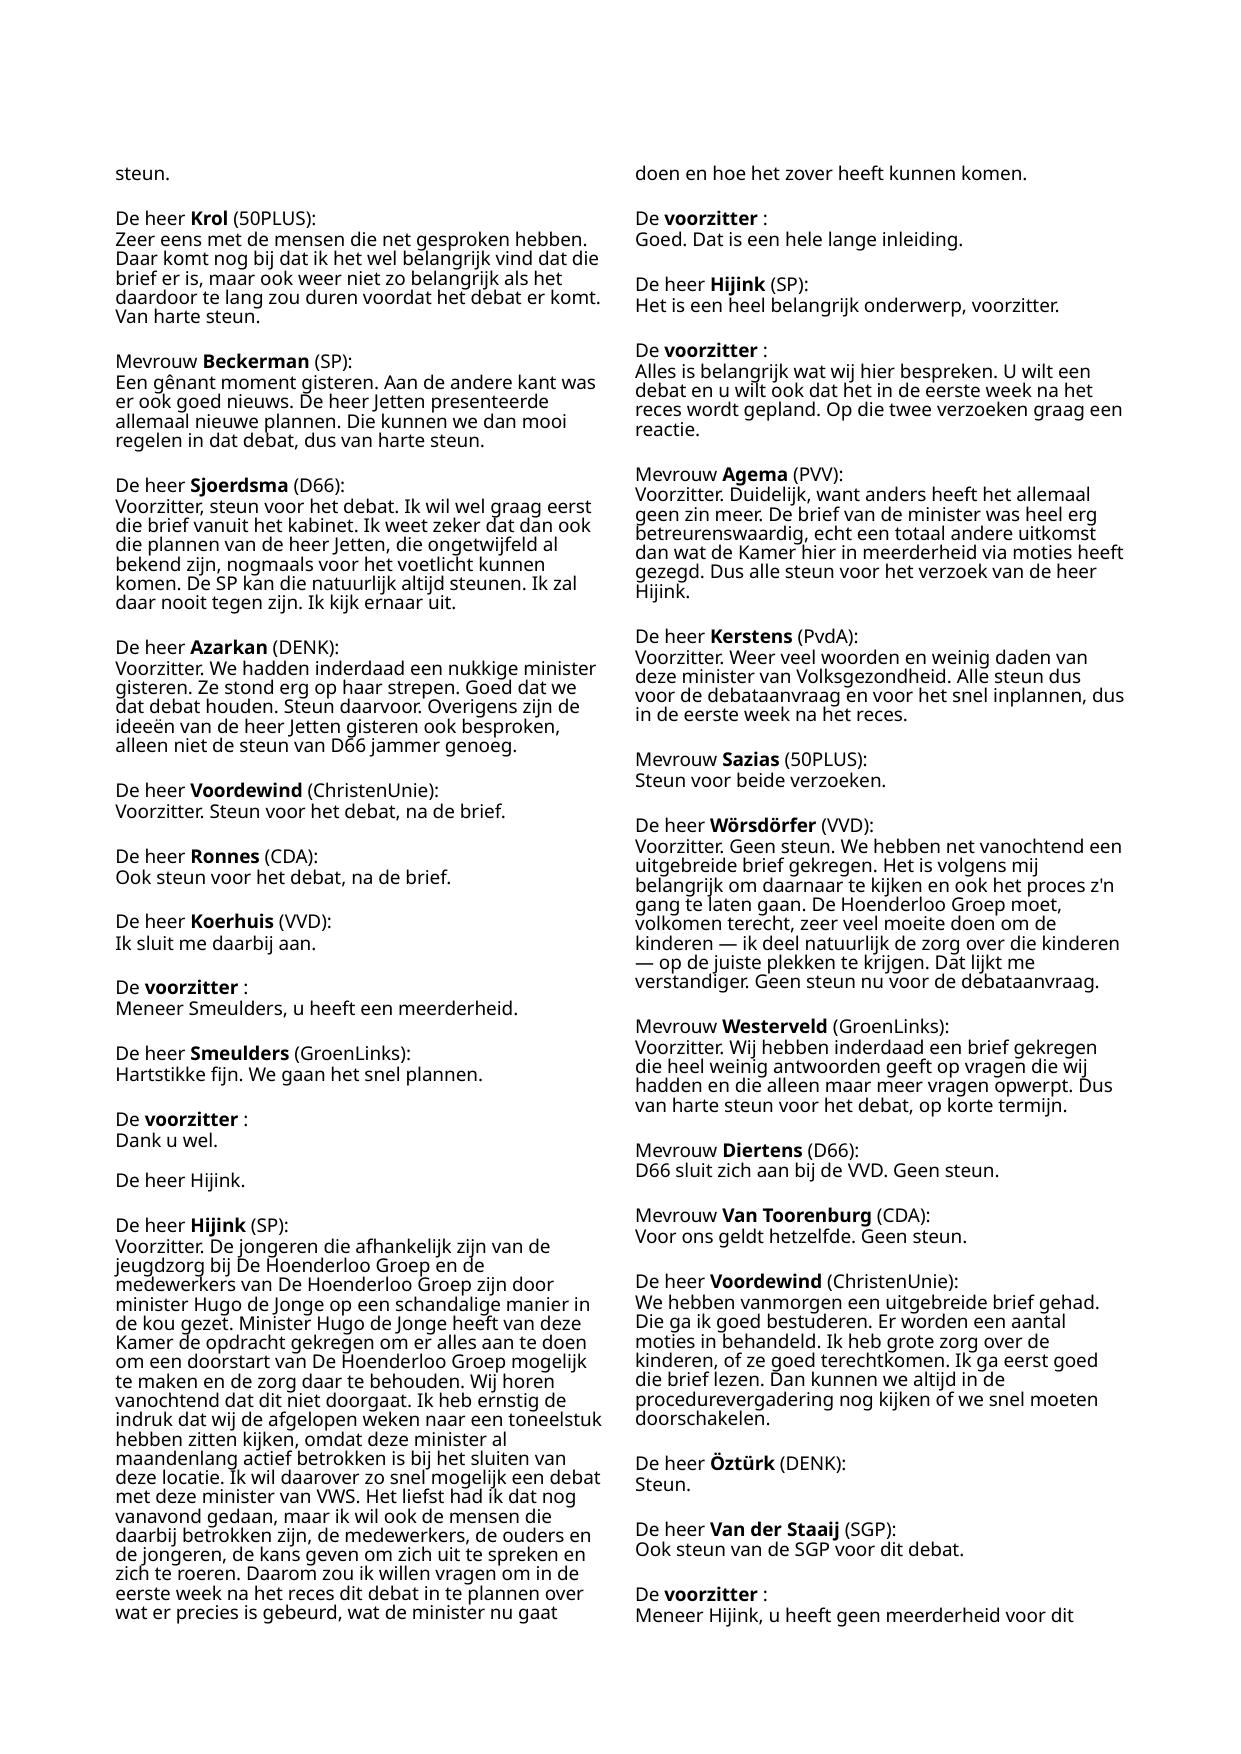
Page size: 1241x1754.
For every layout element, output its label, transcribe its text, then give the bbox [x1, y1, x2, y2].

text De heer Azarkan (DENK): [115, 634, 605, 660]
text Voorzitter. We hadden inderdaad een nukkige minister gisteren. Ze stond erg op haar strepen. Goed dat we dat debat houden. Steun daarvoor. Overigens zijn de ideeën van de heer Jetten gisteren ook besproken, alleen niet de steun van D66 jammer genoeg. [115, 660, 605, 756]
text Het is een heel belangrijk onderwerp, voorzitter. [635, 297, 1125, 316]
text De heer Smeulders (GroenLinks): [115, 1040, 605, 1066]
text Mevrouw Van Toorenburg (CDA): [635, 1203, 1125, 1228]
text steun. [115, 165, 605, 184]
text Ook steun voor het debat, na de brief. [115, 869, 605, 888]
text De voorzitter : [635, 337, 1125, 363]
text Voorzitter. Wij hebben inderdaad een brief gekregen die heel weinig antwoorden geeft op vragen die wij hadden en die alleen maar meer vragen opwerpt. Dus van harte steun voor het debat, op korte termijn. [635, 1039, 1125, 1116]
text De heer Krol (50PLUS): [115, 205, 605, 231]
text De heer Wörsdörfer (VVD): [635, 812, 1125, 838]
text Meneer Smeulders, u heeft een meerderheid. [115, 1000, 605, 1019]
text Hartstikke fijn. We gaan het snel plannen. [115, 1066, 605, 1085]
text Mevrouw Sazias (50PLUS): [635, 747, 1125, 772]
text De voorzitter : [115, 1106, 605, 1132]
text Voorzitter. Weer veel woorden en weinig daden van deze minister van Volksgezondheid. Alle steun dus voor de debataanvraag en voor het snel inplannen, dus in de eerste week na het reces. [635, 649, 1125, 726]
text Voorzitter. De jongeren die afhankelijk zijn van de jeugdzorg bij De Hoenderloo Groep en de medewerkers van De Hoenderloo Groep zijn door minister Hugo de Jonge op een schandalige manier in de kou gezet. Minister Hugo de Jonge heeft van deze Kamer de opdracht gekregen om er alles aan te doen om een doorstart van De Hoenderloo Groep mogelijk te maken en de zorg daar te behouden. Wij horen vanochtend dat dit niet doorgaat. Ik heb ernstig de indruk dat wij de afgelopen weken naar een toneelstuk hebben zitten kijken, omdat deze minister al maandenlang actief betrokken is bij het sluiten van deze locatie. Ik wil daarover zo snel mogelijk een debat met deze minister van VWS. Het liefst had ik dat nog vanavond gedaan, maar ik wil ook de mensen die daarbij betrokken zijn, de medewerkers, de ouders en de jongeren, de kans geven om zich uit te spreken en zich te roeren. Daarom zou ik willen vragen om in de eerste week na het reces dit debat in te plannen over wat er precies is gebeurd, wat de minister nu gaat [115, 1238, 605, 1623]
text De heer Ronnes (CDA): [115, 843, 605, 869]
text De heer Hijink. [115, 1172, 605, 1191]
text Een gênant moment gisteren. Aan de andere kant was er ook goed nieuws. De heer Jetten presenteerde allemaal nieuwe plannen. Die kunnen we dan mooi regelen in dat debat, dus van harte steun. [115, 374, 605, 451]
text Voorzitter. Steun voor het debat, na de brief. [115, 803, 605, 822]
text doen en hoe het zover heeft kunnen komen. [635, 165, 1125, 184]
text De voorzitter : [635, 205, 1125, 231]
text De heer Kerstens (PvdA): [635, 623, 1125, 649]
text De heer Öztürk (DENK): [635, 1450, 1125, 1476]
text Mevrouw Beckerman (SP): [115, 348, 605, 374]
text Zeer eens met de mensen die net gesproken hebben. Daar komt nog bij dat ik het wel belangrijk vind dat die brief er is, maar ook weer niet zo belangrijk als het daardoor te lang zou duren voordat het debat er komt. Van harte steun. [115, 231, 605, 327]
text De heer Hijink (SP): [635, 271, 1125, 297]
text D66 sluit zich aan bij de VVD. Geen steun. [635, 1162, 1125, 1182]
text Mevrouw Westerveld (GroenLinks): [635, 1013, 1125, 1039]
text Ook steun van de SGP voor dit debat. [635, 1541, 1125, 1561]
text Voorzitter, steun voor het debat. Ik wil wel graag eerst die brief vanuit het kabinet. Ik weet zeker dat dan ook die plannen van de heer Jetten, die ongetwijfeld al bekend zijn, nogmaals voor het voetlicht kunnen komen. De SP kan die natuurlijk altijd steunen. Ik zal daar nooit tegen zijn. Ik kijk ernaar uit. [115, 498, 605, 613]
text Voorzitter. Geen steun. We hebben net vanochtend een uitgebreide brief gekregen. Het is volgens mij belangrijk om daarnaar te kijken en ook het proces z'n gang te laten gaan. De Hoenderloo Groep moet, volkomen terecht, zeer veel moeite doen om de kinderen — ik deel natuurlijk de zorg over die kinderen — op de juiste plekken te krijgen. Dat lijkt me verstandiger. Geen steun nu voor de debataanvraag. [635, 838, 1125, 992]
text Ik sluit me daarbij aan. [115, 934, 605, 954]
text Goed. Dat is een hele lange inleiding. [635, 231, 1125, 250]
text De heer Koerhuis (VVD): [115, 909, 605, 934]
text Mevrouw Diertens (D66): [635, 1137, 1125, 1162]
text De heer Hijink (SP): [115, 1212, 605, 1238]
text De voorzitter : [635, 1582, 1125, 1607]
text We hebben vanmorgen een uitgebreide brief gehad. Die ga ik goed bestuderen. Er worden een aantal moties in behandeld. Ik heb grote zorg over de kinderen, of ze goed terechtkomen. Ik ga eerst goed die brief lezen. Dan kunnen we altijd in de procedurevergadering nog kijken of we snel moeten doorschakelen. [635, 1294, 1125, 1429]
text Voor ons geldt hetzelfde. Geen steun. [635, 1228, 1125, 1248]
text Alles is belangrijk wat wij hier bespreken. U wilt een debat en u wilt ook dat het in de eerste week na het reces wordt gepland. Op die twee verzoeken graag een reactie. [635, 363, 1125, 440]
text Mevrouw Agema (PVV): [635, 461, 1125, 486]
text De voorzitter : [115, 974, 605, 1000]
text Dank u wel. [115, 1132, 605, 1151]
text De heer Voordewind (ChristenUnie): [635, 1268, 1125, 1294]
text De heer Sjoerdsma (D66): [115, 472, 605, 498]
text Steun. [635, 1476, 1125, 1495]
text De heer Van der Staaij (SGP): [635, 1516, 1125, 1541]
text Steun voor beide verzoeken. [635, 772, 1125, 792]
text Meneer Hijink, u heeft geen meerderheid voor dit [635, 1607, 1125, 1627]
text De heer Voordewind (ChristenUnie): [115, 777, 605, 803]
text Voorzitter. Duidelijk, want anders heeft het allemaal geen zin meer. De brief van de minister was heel erg betreurenswaardig, echt een totaal andere uitkomst dan wat de Kamer hier in meerderheid via moties heeft gezegd. Dus alle steun voor het verzoek van de heer Hijink. [635, 486, 1125, 602]
